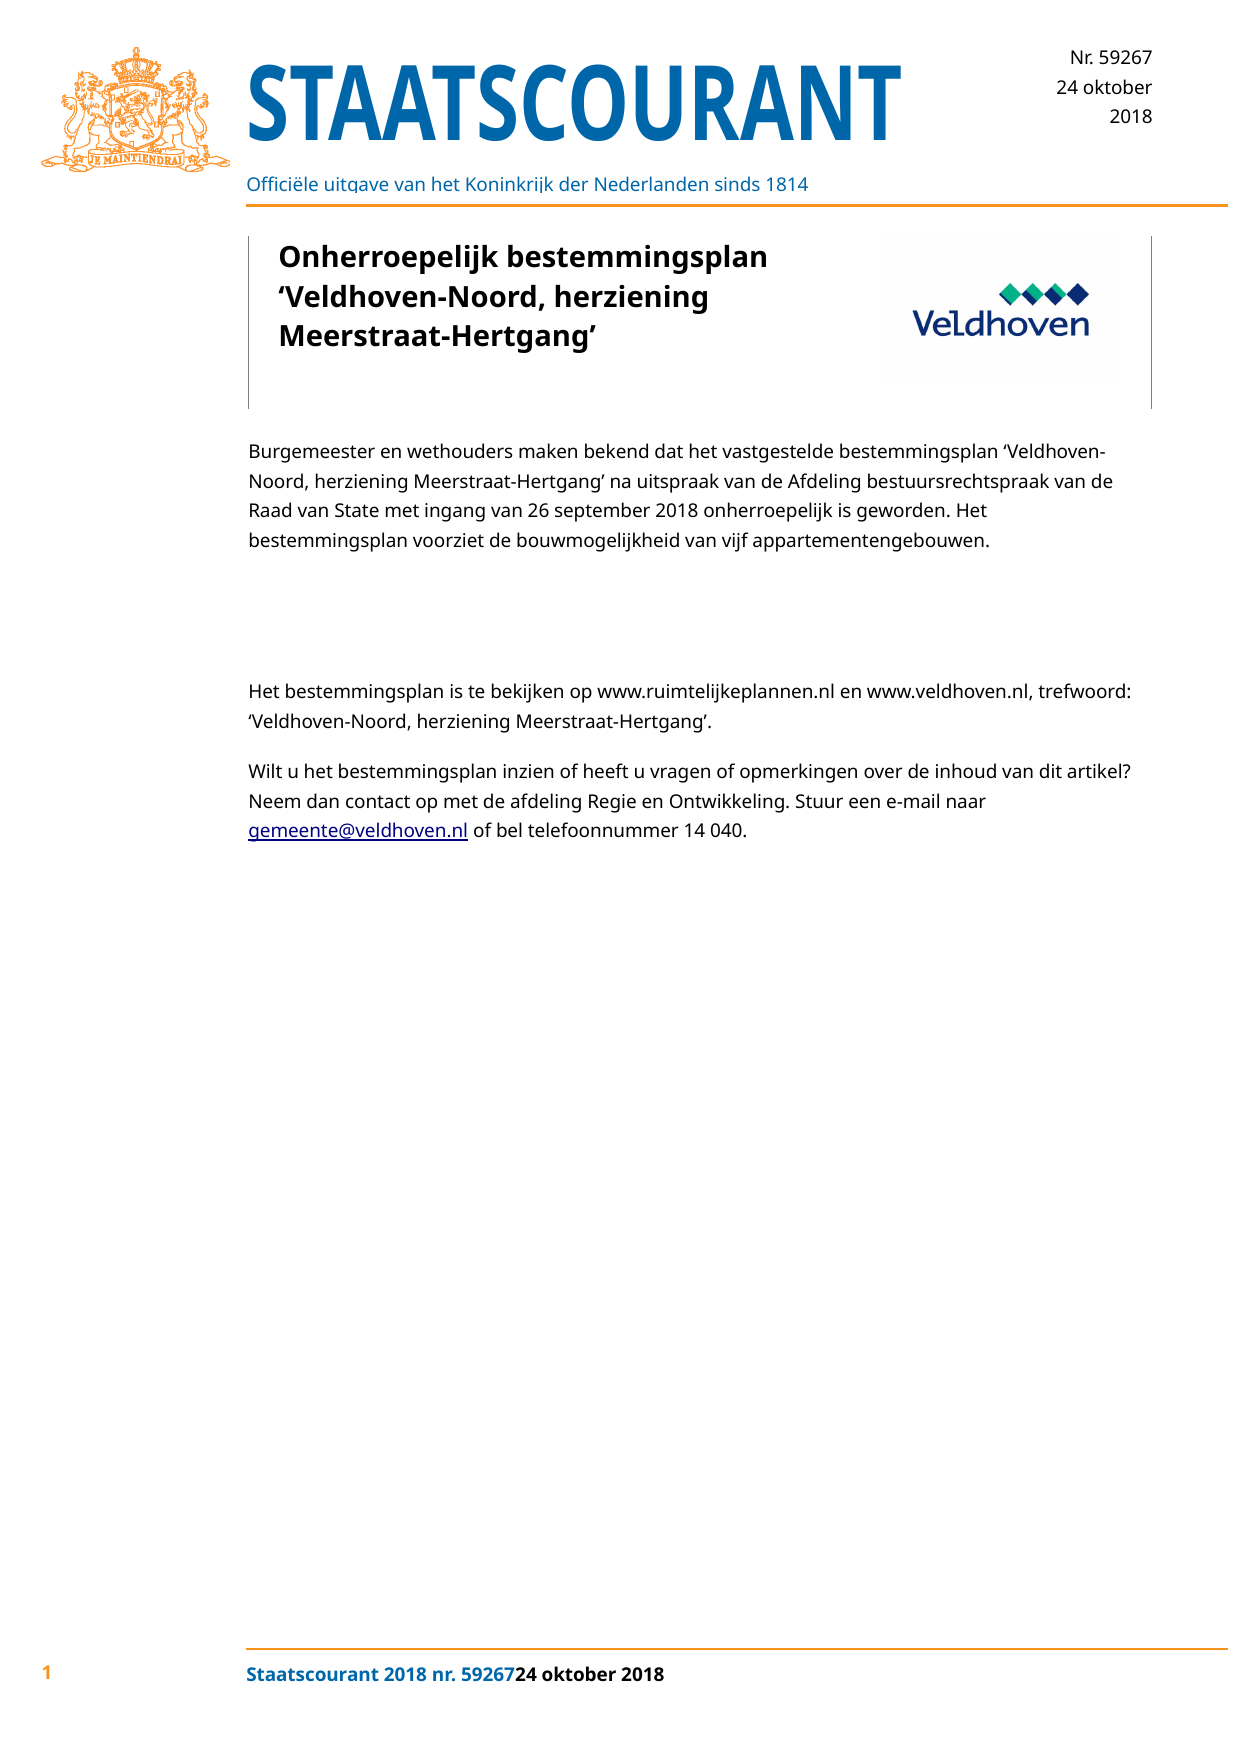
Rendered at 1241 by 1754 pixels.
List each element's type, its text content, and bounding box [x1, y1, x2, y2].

text Wilt u het bestemmingsplan inzien of heeft u vragen of opmerkingen over de inhoud van dit artikel? Neem dan contact op met de afdeling Regie en Ontwikkeling. Stuur een e-mail naar gemeente@veldhoven.nl of bel telefoonnummer 14 040. [248, 758, 1152, 843]
text Het bestemmingsplan is te bekijken op www.ruimtelijkeplannen.nl en www.veldhoven.nl, trefwoord: ‘Veldhoven-Noord, herziening Meerstraat-Hertgang’. [248, 678, 1152, 734]
table_header [850, 236, 1151, 409]
table_header Onherroepelijk bestemmingsplan ‘Veldhoven-Noord, herziening Meerstraat-Hertgang’ [249, 236, 850, 409]
picture [882, 236, 1119, 384]
picture [41, 47, 231, 172]
text Burgemeester en wethouders maken bekend dat het vastgestelde bestemmingsplan ‘Veldhoven-Noord, herziening Meerstraat-Hertgang’ na uitspraak van de Afdeling bestuursrechtspraak van de Raad van State met ingang van 26 september 2018 onherroepelijk is geworden. Het bestemmingsplan voorziet de bouwmogelijkheid van vijf appartementengebouwen. [248, 438, 1152, 553]
